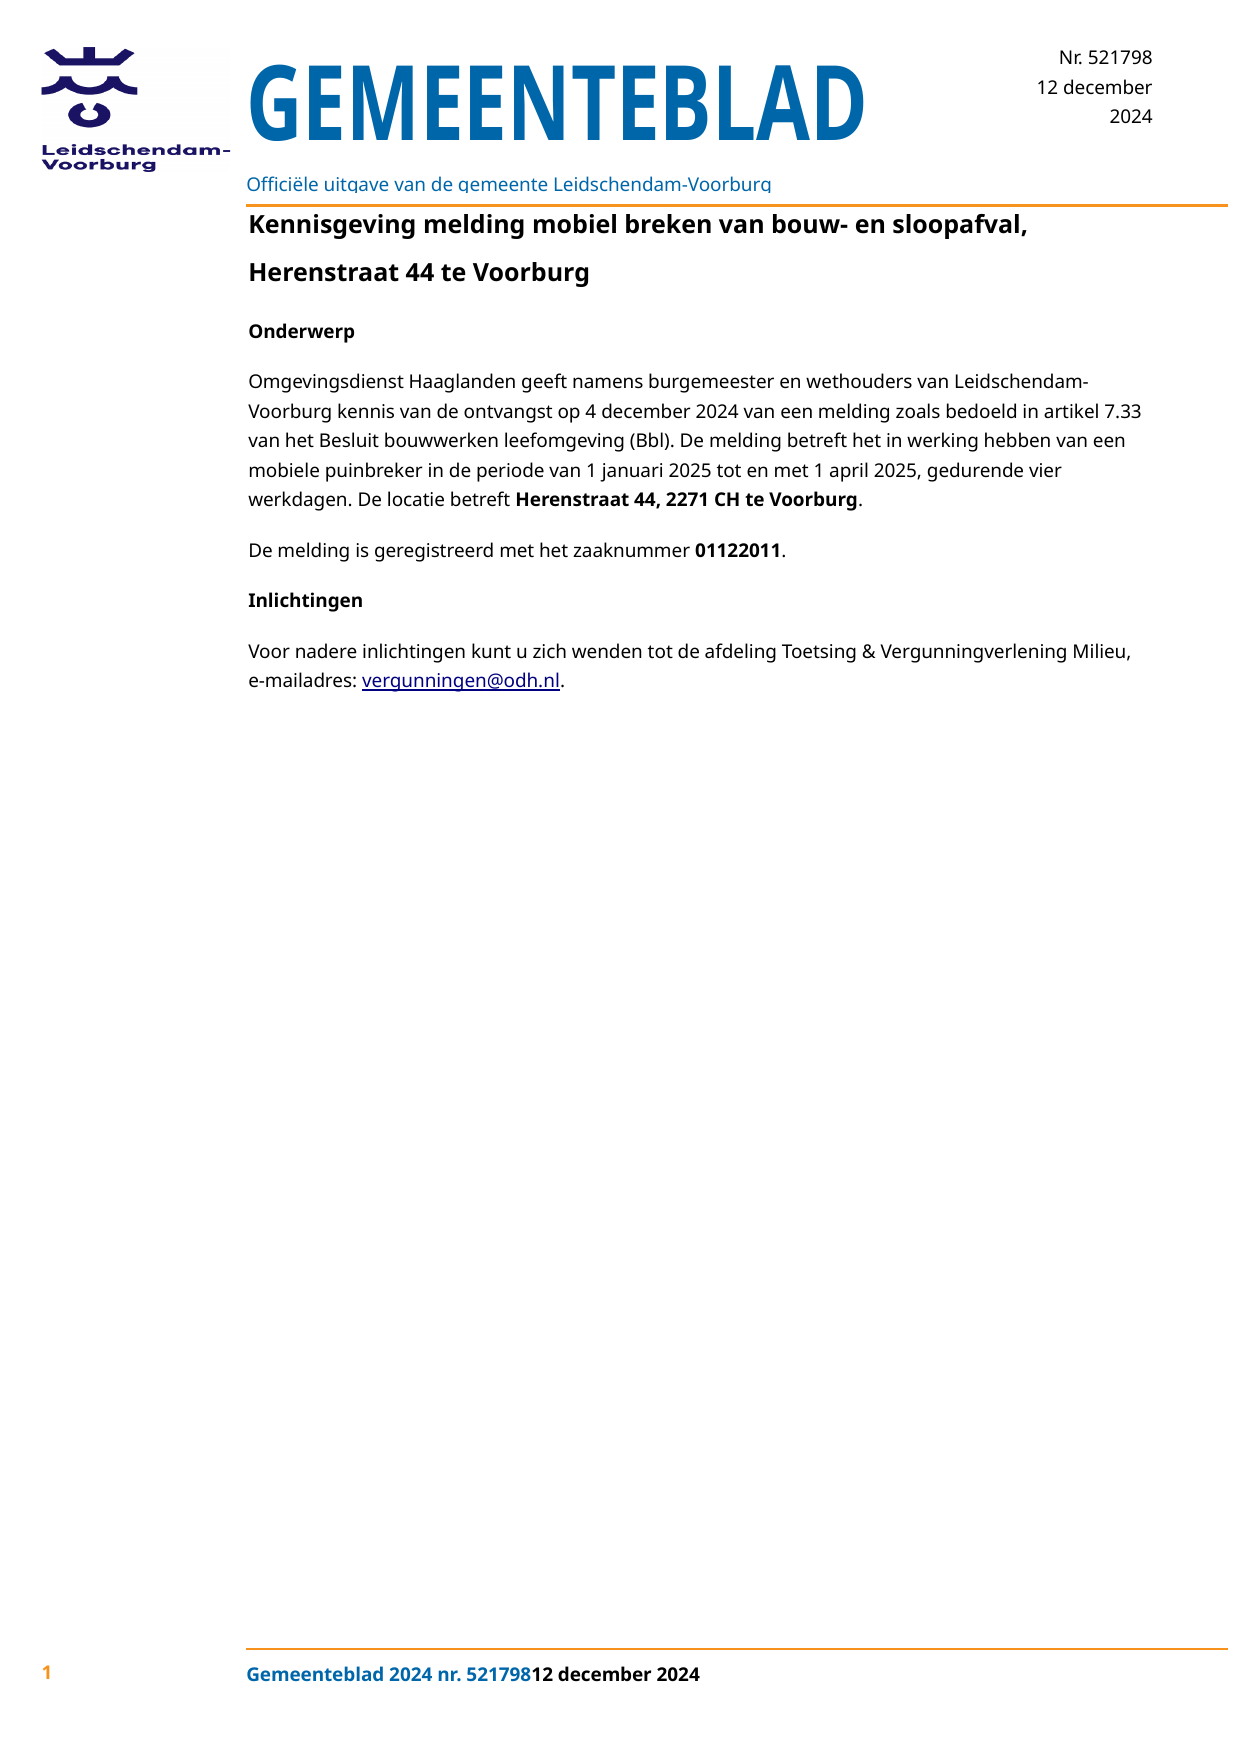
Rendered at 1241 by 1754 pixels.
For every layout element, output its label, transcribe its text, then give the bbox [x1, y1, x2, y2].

text Voor nadere inlichtingen kunt u zich wenden tot de afdeling Toetsing & Vergunningverlening Milieu, e-mailadres: vergunningen@odh.nl. [248, 638, 1152, 693]
text Omgevingsdienst Haaglanden geeft namens burgemeester en wethouders van Leidschendam-Voorburg kennis van de ontvangst op 4 december 2024 van een melding zoals bedoeld in artikel 7.33 van het Besluit bouwwerken leefomgeving (Bbl). De melding betreft het in werking hebben van een mobiele puinbreker in de periode van 1 januari 2025 tot en met 1 april 2025, gedurende vier werkdagen. De locatie betreft Herenstraat 44, 2271 CH te Voorburg. [248, 368, 1152, 512]
text De melding is geregistreerd met het zaaknummer 01122011. [248, 537, 1152, 563]
text Inlichtingen [248, 587, 1152, 613]
picture [41, 47, 231, 172]
text Kennisgeving melding mobiel breken van bouw- en sloopafval, Herenstraat 44 te Voorburg [248, 207, 1152, 288]
text Onderwerp [248, 318, 1152, 344]
